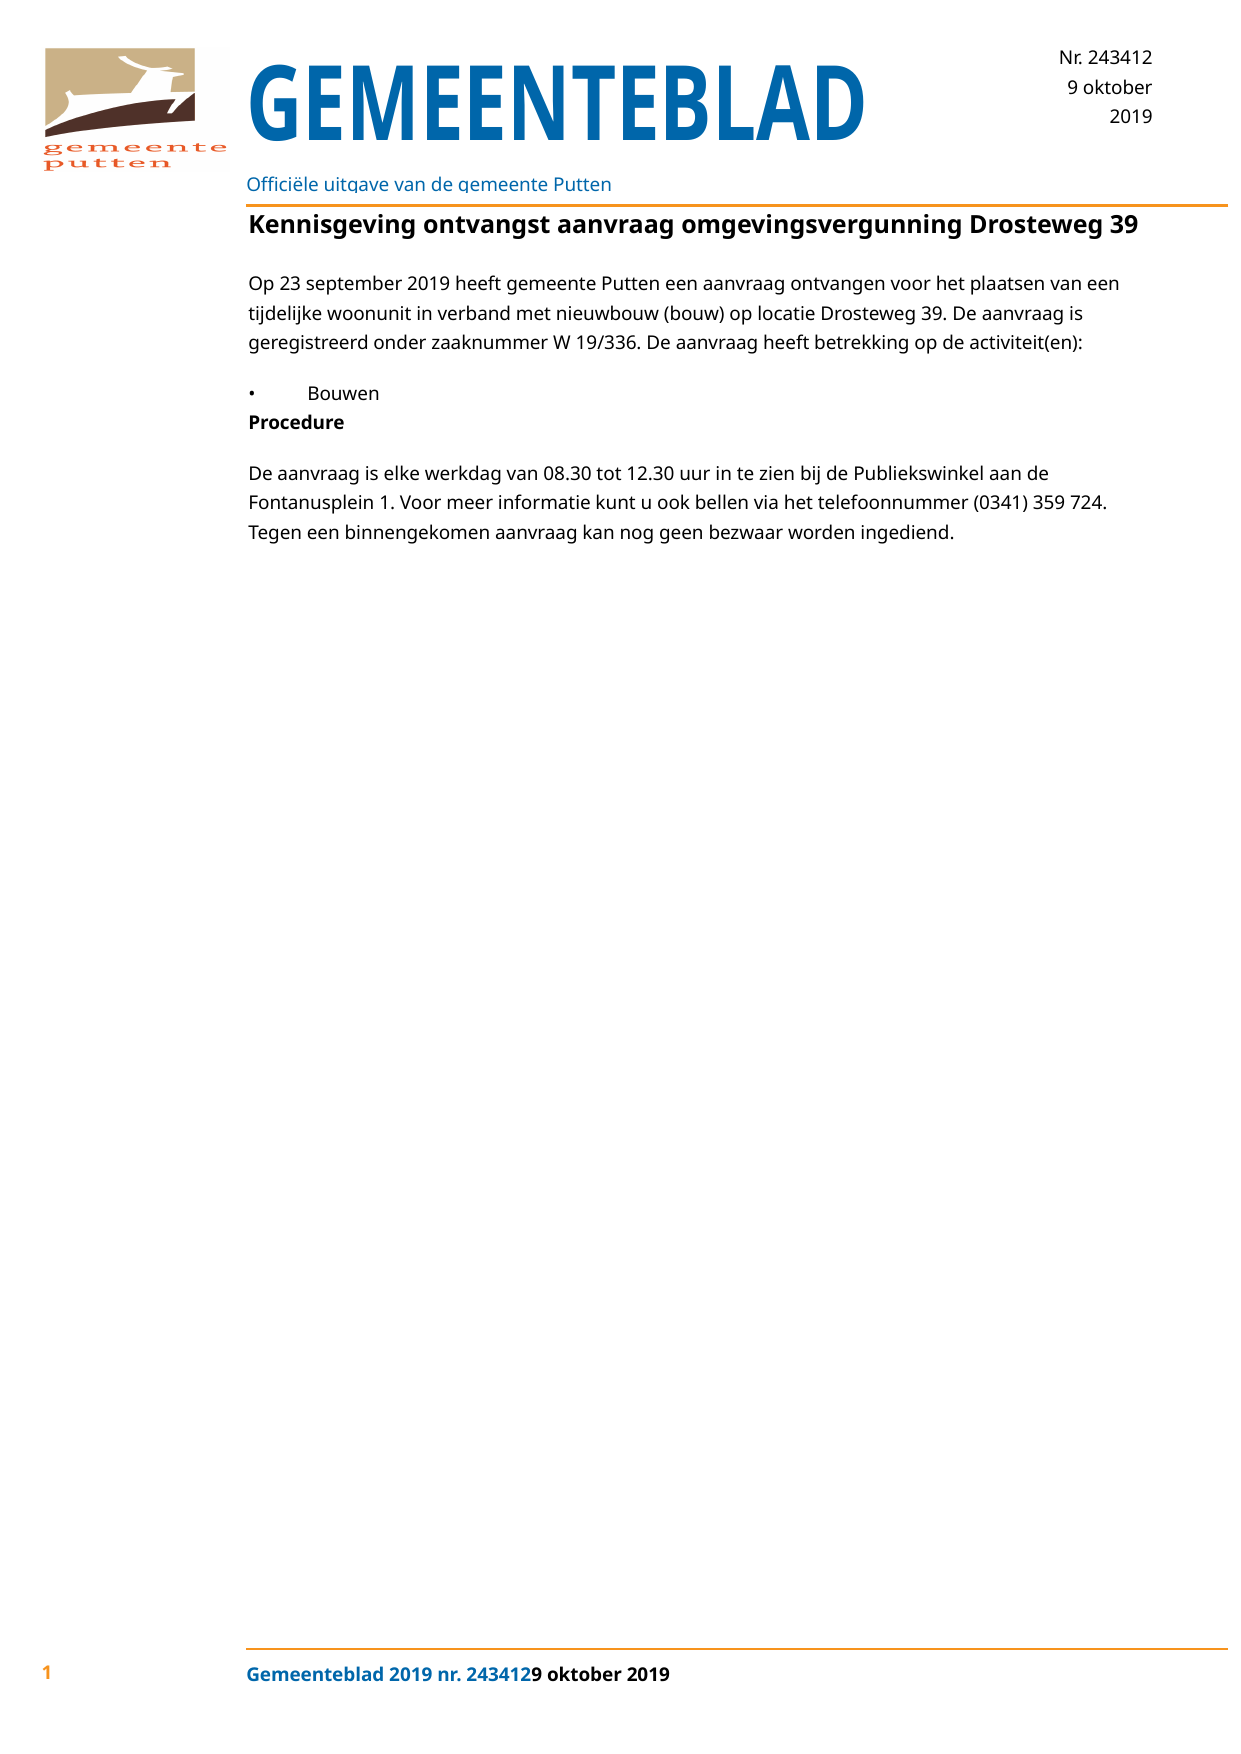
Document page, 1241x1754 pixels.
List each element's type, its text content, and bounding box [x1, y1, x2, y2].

list Bouwen [248, 380, 1152, 406]
text Op 23 september 2019 heeft gemeente Putten een aanvraag ontvangen voor het plaatsen van een tijdelijke woonunit in verband met nieuwbouw (bouw) op locatie Drosteweg 39. De aanvraag is geregistreerd onder zaaknummer W 19/336. De aanvraag heeft betrekking op de activiteit(en): [248, 270, 1152, 355]
text Kennisgeving ontvangst aanvraag omgevingsvergunning Drosteweg 39 [248, 207, 1152, 241]
picture [41, 47, 231, 172]
text Procedure [248, 409, 1152, 435]
text De aanvraag is elke werkdag van 08.30 tot 12.30 uur in te zien bij de Publiekswinkel aan de Fontanusplein 1. Voor meer informatie kunt u ook bellen via het telefoonnummer (0341) 359 724. Tegen een binnengekomen aanvraag kan nog geen bezwaar worden ingediend. [248, 460, 1152, 545]
